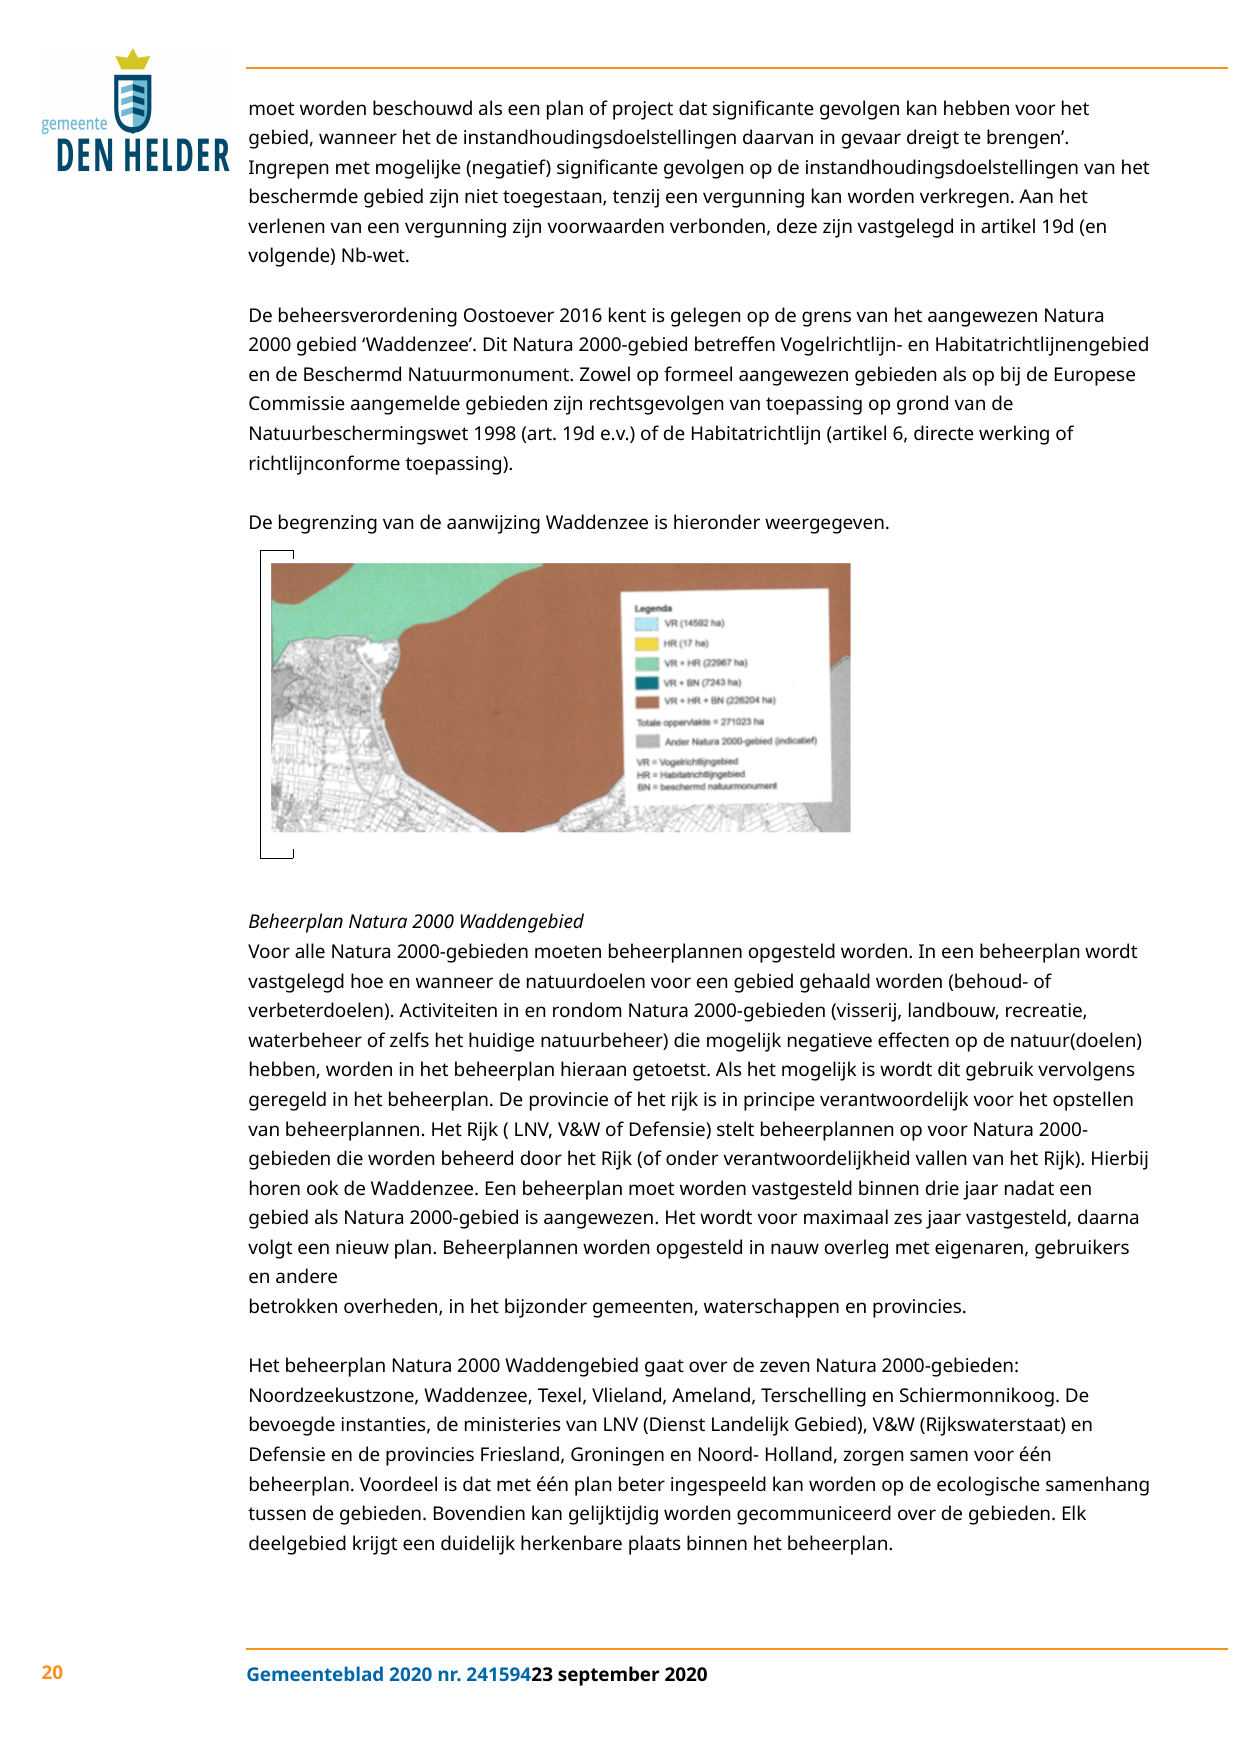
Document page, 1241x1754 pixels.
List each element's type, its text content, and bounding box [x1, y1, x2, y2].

text De beheersverordening Oostoever 2016 kent is gelegen op de grens van het aangewezen Natura 2000 gebied ‘Waddenzee’. Dit Natura 2000-gebied betreffen Vogelrichtlijn- en Habitatrichtlijnengebied en de Beschermd Natuurmonument. Zowel op formeel aangewezen gebieden als op bij de Europese Commissie aangemelde gebieden zijn rechtsgevolgen van toepassing op grond van de Natuurbeschermingswet 1998 (art. 19d e.v.) of de Habitatrichtlijn (artikel 6, directe werking of richtlijnconforme toepassing). [248, 302, 1152, 476]
text Voor alle Natura 2000-gebieden moeten beheerplannen opgesteld worden. In een beheerplan wordt vastgelegd hoe en wanneer de natuurdoelen voor een gebied gehaald worden (behoud- of verbeterdoelen). Activiteiten in en rondom Natura 2000-gebieden (visserij, landbouw, recreatie, waterbeheer of zelfs het huidige natuurbeheer) die mogelijk negatieve effecten op de natuur(doelen) hebben, worden in het beheerplan hieraan getoetst. Als het mogelijk is wordt dit gebruik vervolgens geregeld in het beheerplan. De provincie of het rijk is in principe verantwoordelijk voor het opstellen van beheerplannen. Het Rijk ( LNV, V&W of Defensie) stelt beheerplannen op voor Natura 2000-gebieden die worden beheerd door het Rijk (of onder verantwoordelijkheid vallen van het Rijk). Hierbij horen ook de Waddenzee. Een beheerplan moet worden vastgesteld binnen drie jaar nadat een gebied als Natura 2000-gebied is aangewezen. Het wordt voor maximaal zes jaar vastgesteld, daarna volgt een nieuw plan. Beheerplannen worden opgesteld in nauw overleg met eigenaren, gebruikers en andere [248, 938, 1152, 1289]
picture [63, 144, 68, 165]
picture [100, 154, 106, 172]
text betrokken overheden, in het bijzonder gemeenten, waterschappen en provincies. [248, 1293, 1152, 1319]
text De begrenzing van de aanwijzing Waddenzee is hieronder weergegeven. [248, 509, 1152, 535]
text Beheerplan Natura 2000 Waddengebied [248, 909, 1152, 934]
picture [220, 160, 224, 172]
text Het beheerplan Natura 2000 Waddengebied gaat over de zeven Natura 2000-gebieden: Noordzeekustzone, Waddenzee, Texel, Vlieland, Ameland, Terschelling en Schiermonnikoog. De bevoegde instanties, de ministeries van LNV (Dienst Landelijk Gebied), V&W (Rijkswaterstaat) en Defensie en de provincies Friesland, Groningen en Noord- Holland, zorgen samen voor één beheerplan. Voordeel is dat met één plan beter ingespeeld kan worden op de ecologische samenhang tussen de gebieden. Bovendien kan gelijktijdig worden gecommuniceerd over de gebieden. Elk deelgebied krijgt een duidelijk herkenbare plaats binnen het beheerplan. [248, 1352, 1152, 1556]
text moet worden beschouwd als een plan of project dat significante gevolgen kan hebben voor het gebied, wanneer het de instandhoudingsdoelstellingen daarvan in gevaar dreigt te brengen’. Ingrepen met mogelijke (negatief) significante gevolgen op de instandhoudingsdoelstellingen van het beschermde gebied zijn niet toegestaan, tenzij een vergunning kan worden verkregen. Aan het verlenen van een vergunning zijn voorwaarden verbonden, deze zijn vastgelegd in artikel 19d (en volgende) Nb-wet. [248, 95, 1152, 268]
picture [182, 144, 187, 165]
picture [41, 47, 231, 172]
picture [130, 157, 135, 172]
picture [268, 559, 860, 849]
